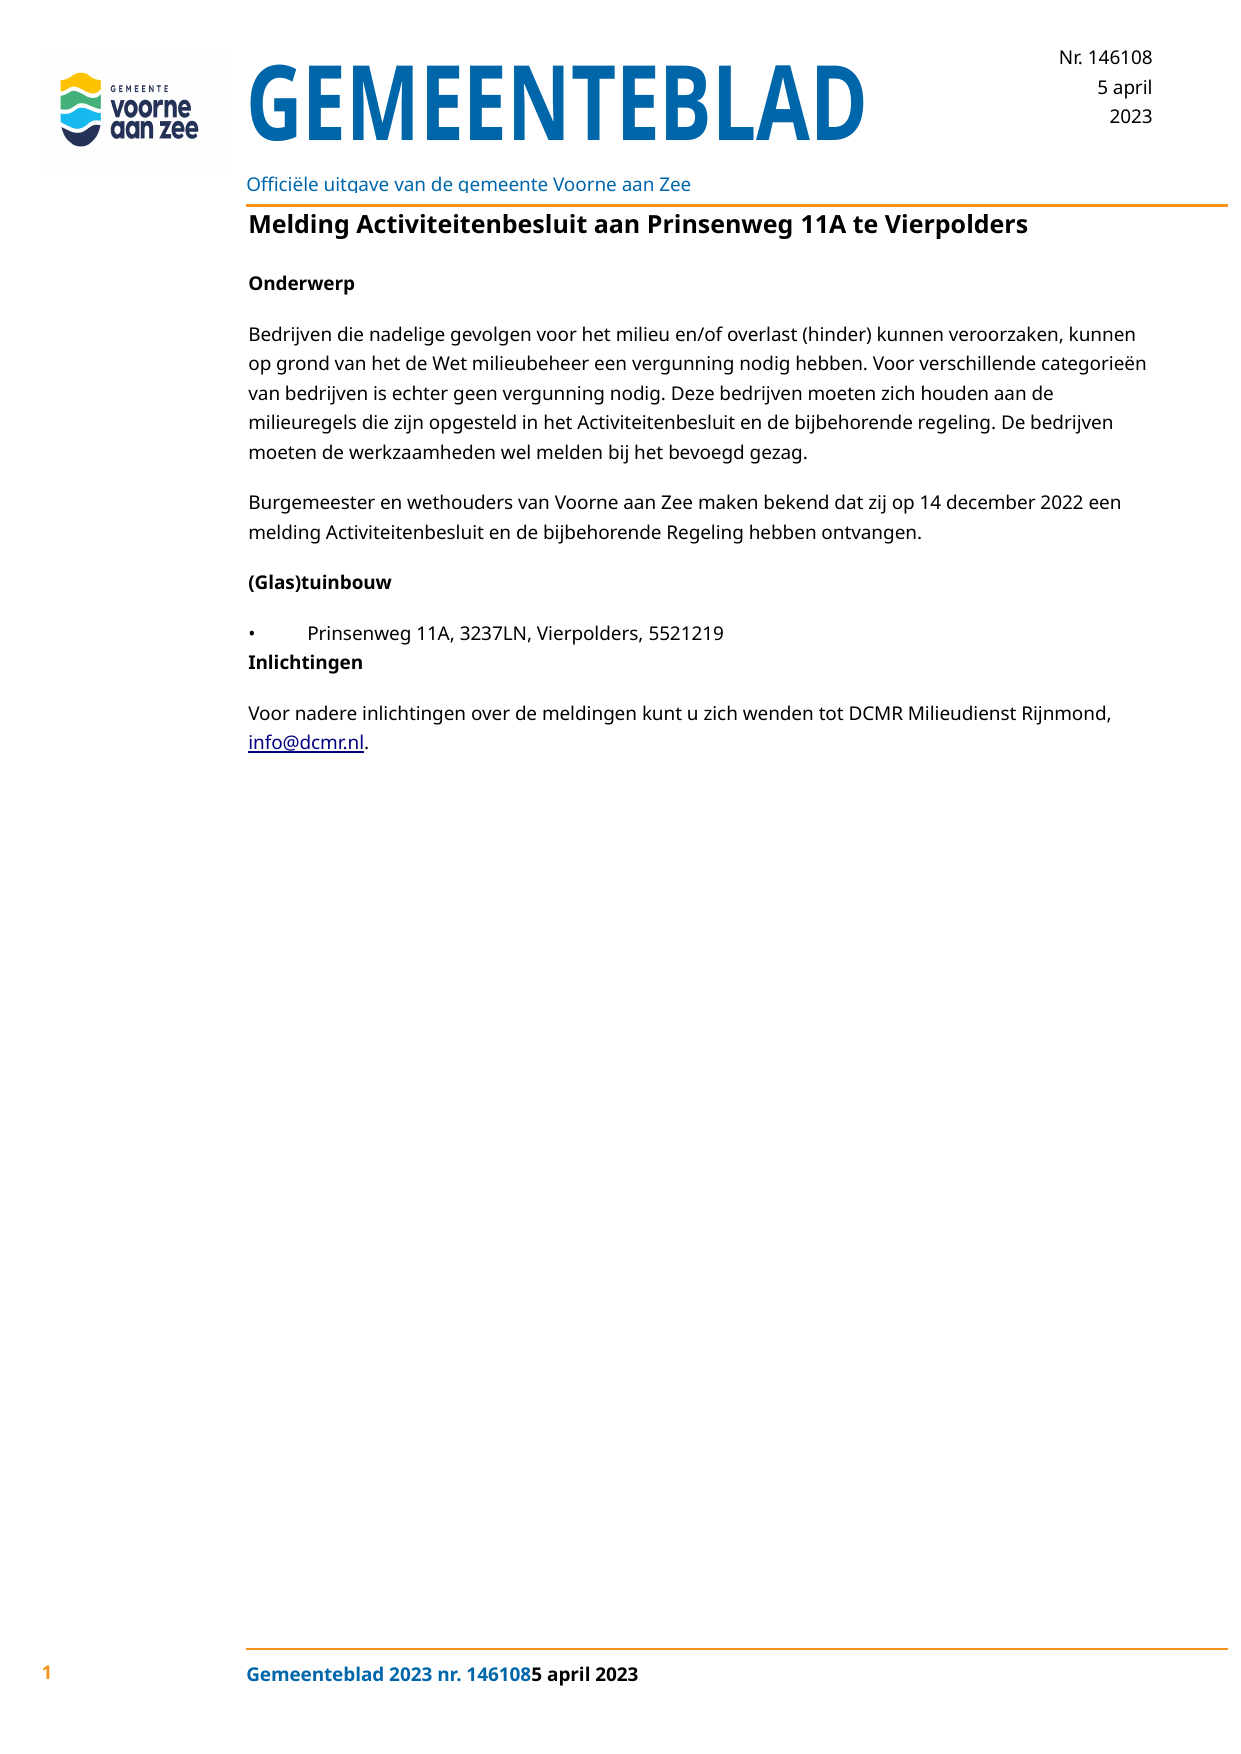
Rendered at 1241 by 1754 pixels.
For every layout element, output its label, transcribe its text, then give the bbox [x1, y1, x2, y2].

picture [41, 47, 231, 172]
text (Glas)tuinbouw [248, 569, 1152, 595]
text Inlichtingen [248, 649, 1152, 675]
text Bedrijven die nadelige gevolgen voor het milieu en/of overlast (hinder) kunnen veroorzaken, kunnen op grond van het de Wet milieubeheer een vergunning nodig hebben. Voor verschillende categorieën van bedrijven is echter geen vergunning nodig. Deze bedrijven moeten zich houden aan de milieuregels die zijn opgesteld in het Activiteitenbesluit en de bijbehorende regeling. De bedrijven moeten de werkzaamheden wel melden bij het bevoegd gezag. [248, 321, 1152, 465]
text Melding Activiteitenbesluit aan Prinsenweg 11A te Vierpolders [248, 207, 1152, 241]
text Burgemeester en wethouders van Voorne aan Zee maken bekend dat zij op 14 december 2022 een melding Activiteitenbesluit en de bijbehorende Regeling hebben ontvangen. [248, 489, 1152, 545]
text Voor nadere inlichtingen over de meldingen kunt u zich wenden tot DCMR Milieudienst Rijnmond, info@dcmr.nl. [248, 700, 1152, 755]
text Onderwerp [248, 270, 1152, 296]
list Prinsenweg 11A, 3237LN, Vierpolders, 5521219 [248, 620, 1152, 646]
